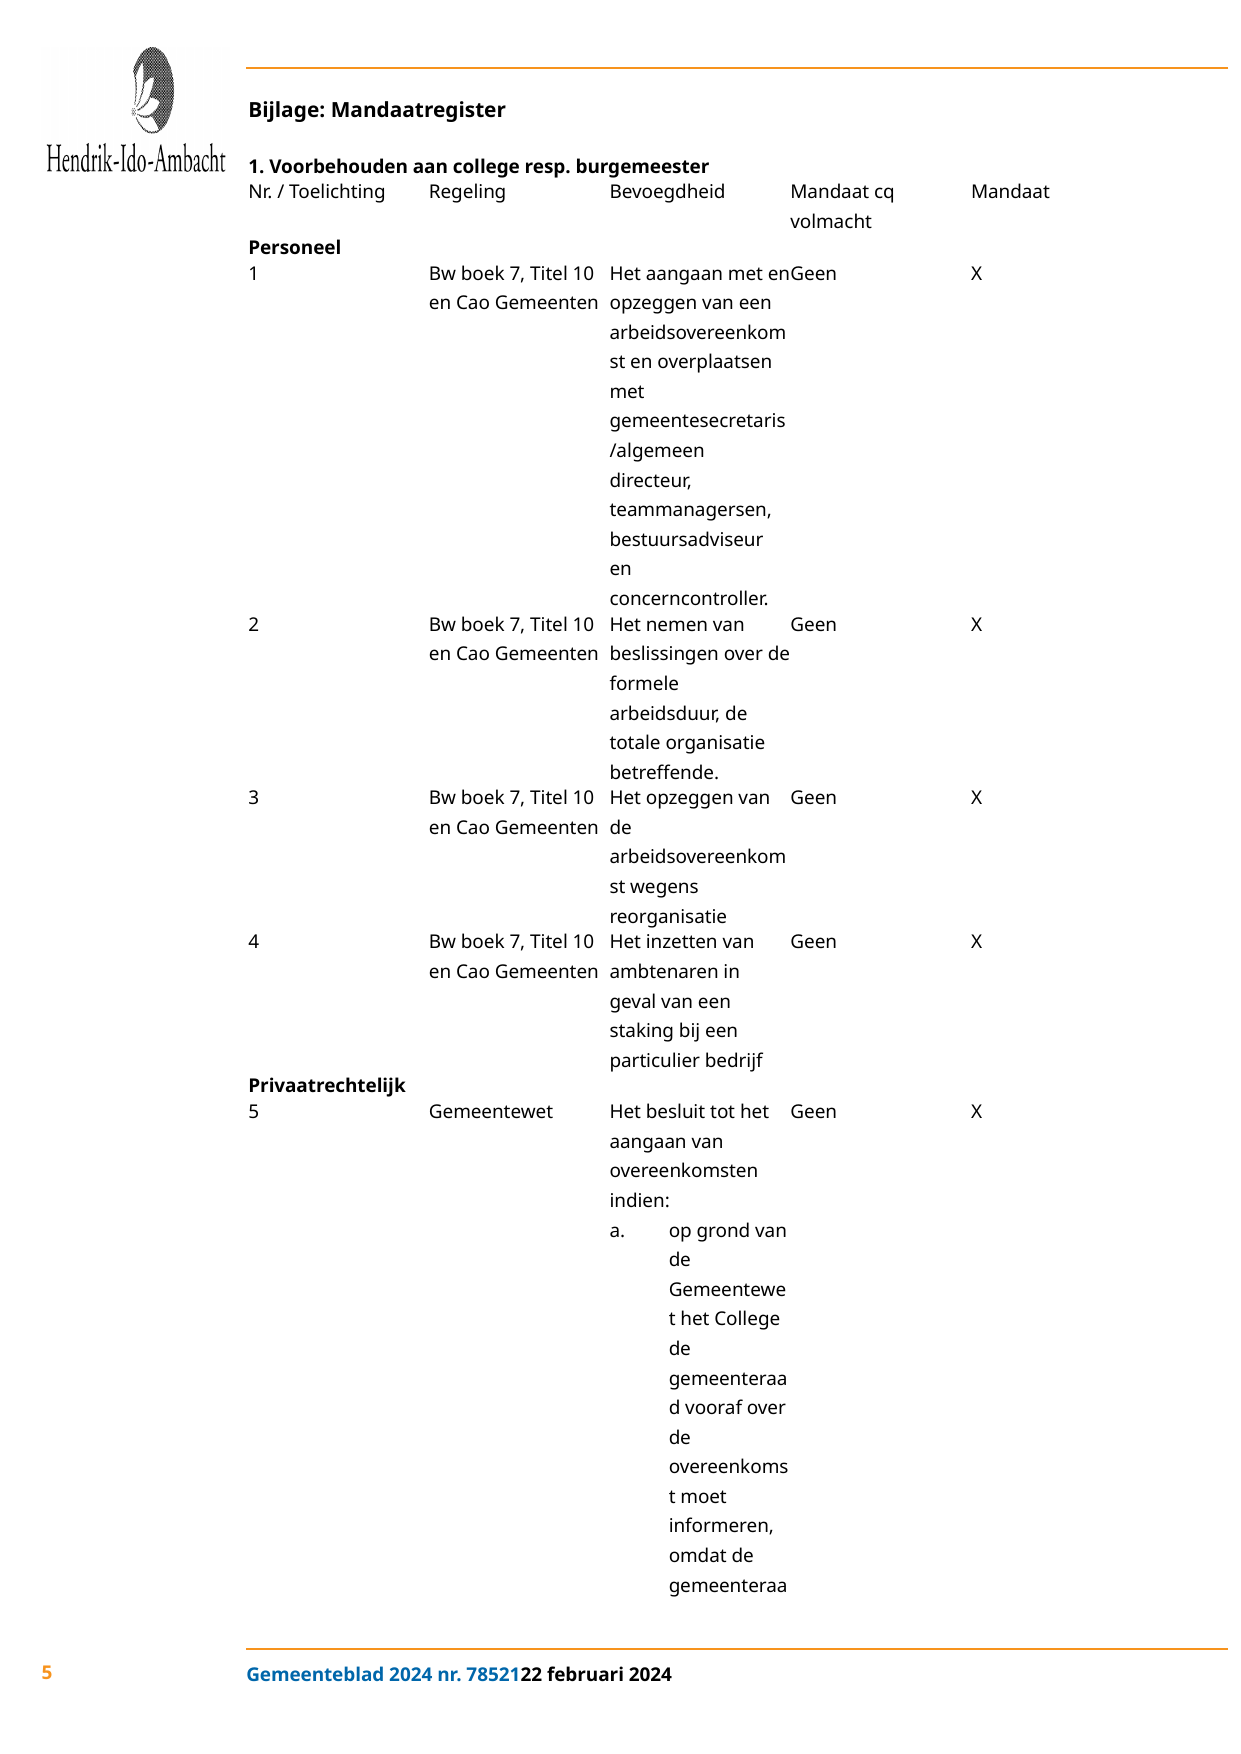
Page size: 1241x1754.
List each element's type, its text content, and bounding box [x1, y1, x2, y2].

table_cell Het aangaan met en opzeggen van een arbeidsovereenkomst en overplaatsen met gemeentesecretaris/algemeen directeur, teammanagersen, bestuursadviseur en concerncontroller. [609, 260, 790, 611]
table_cell Nr. / Toelichting [248, 179, 429, 234]
table_cell Bw boek 7, Titel 10 en Cao Gemeenten [429, 929, 609, 1073]
table_cell Bw boek 7, Titel 10 en Cao Gemeenten [429, 785, 609, 929]
table_cell 3 [248, 785, 429, 929]
table_cell Het nemen van beslissingen over de formele arbeidsduur, de totale organisatie betreffende. [609, 611, 790, 784]
table_cell Regeling [429, 179, 609, 234]
table_header 1. Voorbehouden aan college resp. burgemeester [248, 153, 1152, 179]
table_cell 4 [248, 929, 429, 1073]
table_cell Privaatrechtelijk [248, 1073, 1152, 1098]
table_cell X [971, 1099, 1152, 1597]
table_cell X [971, 785, 1152, 929]
table_cell X [971, 260, 1152, 611]
table_cell Bw boek 7, Titel 10 en Cao Gemeenten [429, 260, 609, 611]
table_cell X [971, 929, 1152, 1073]
table_cell Geen [790, 1099, 971, 1597]
table_cell Gemeentewet [429, 1099, 609, 1597]
table_cell Geen [790, 785, 971, 929]
table_cell 1 [248, 260, 429, 611]
table_cell Het opzeggen van de arbeidsovereenkomst wegens reorganisatie [609, 785, 790, 929]
table_cell Bevoegdheid [609, 179, 790, 234]
table_cell Bw boek 7, Titel 10 en Cao Gemeenten [429, 611, 609, 784]
table_cell 2 [248, 611, 429, 784]
table_cell Het inzetten van ambtenaren in geval van een staking bij een particulier bedrijf [609, 929, 790, 1073]
table_cell Personeel [248, 234, 1152, 260]
table_cell Mandaat cq volmacht [790, 179, 971, 234]
table_cell Geen [790, 260, 971, 611]
table_cell X [971, 611, 1152, 784]
table_cell Mandaat [971, 179, 1152, 234]
table_cell Geen [790, 611, 971, 784]
table_cell 5 [248, 1099, 429, 1597]
text Bijlage: Mandaatregister [248, 95, 1152, 123]
table_cell Het besluit tot het aangaan van overeenkomsten indien: op grond van de Gemeentewet het College de gemeenteraad vooraf over de overeenkomst moet informeren, omdat de gemeenteraa [609, 1099, 790, 1597]
table_cell Geen [790, 929, 971, 1073]
picture [41, 47, 231, 172]
